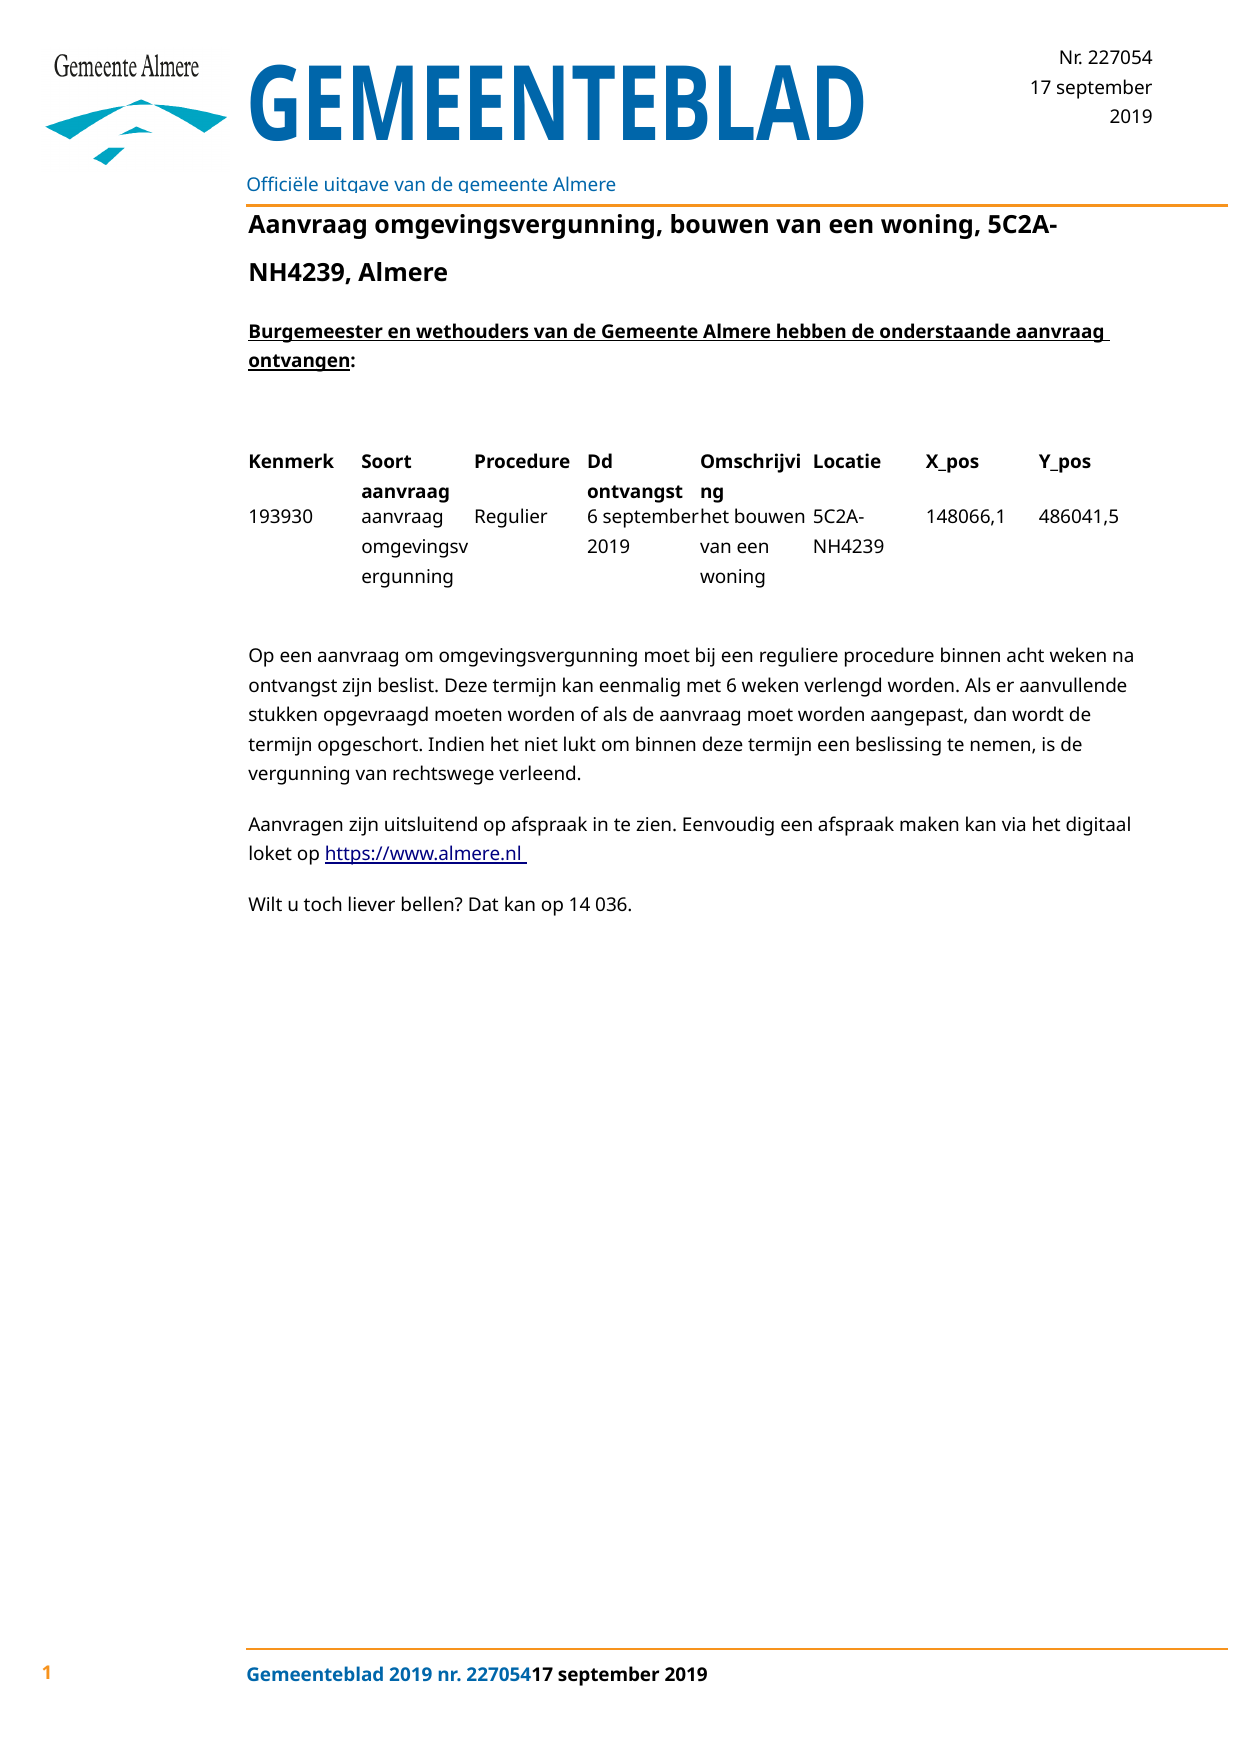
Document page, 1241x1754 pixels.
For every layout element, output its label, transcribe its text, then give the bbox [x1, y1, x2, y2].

picture [41, 47, 231, 172]
table_header Omschrijving [700, 449, 813, 504]
table_header Procedure [474, 449, 587, 504]
table_header Soort aanvraag [361, 449, 474, 504]
table_header Dd ontvangst [587, 449, 700, 504]
text Wilt u toch liever bellen? Dat kan op 14 036. [248, 891, 1152, 917]
table_cell 193930 [248, 504, 361, 589]
text Aanvragen zijn uitsluitend op afspraak in te zien. Eenvoudig een afspraak maken kan via het digitaal loket op https://www.almere.nl [248, 811, 1152, 866]
table_header X_pos [926, 449, 1038, 504]
table_cell het bouwen van een woning [700, 504, 813, 589]
table_cell Regulier [474, 504, 587, 589]
text Op een aanvraag om omgevingsvergunning moet bij een reguliere procedure binnen acht weken na ontvangst zijn beslist. Deze termijn kan eenmalig met 6 weken verlengd worden. Als er aanvullende stukken opgevraagd moeten worden of als de aanvraag moet worden aangepast, dan wordt de termijn opgeschort. Indien het niet lukt om binnen deze termijn een beslissing te nemen, is de vergunning van rechtswege verleend. [248, 642, 1152, 786]
table_header Y_pos [1039, 449, 1152, 504]
table_cell 486041,5 [1039, 504, 1152, 589]
text Aanvraag omgevingsvergunning, bouwen van een woning, 5C2A-NH4239, Almere [248, 207, 1152, 288]
table_cell 5C2A-NH4239 [813, 504, 926, 589]
table_cell aanvraag omgevingsvergunning [361, 504, 474, 589]
table_header Kenmerk [248, 449, 361, 504]
table_header Locatie [813, 449, 926, 504]
table_cell 148066,1 [926, 504, 1038, 589]
table_cell 6 september 2019 [587, 504, 700, 589]
text Burgemeester en wethouders van de Gemeente Almere hebben de onderstaande aanvraag ontvangen: [248, 318, 1152, 373]
